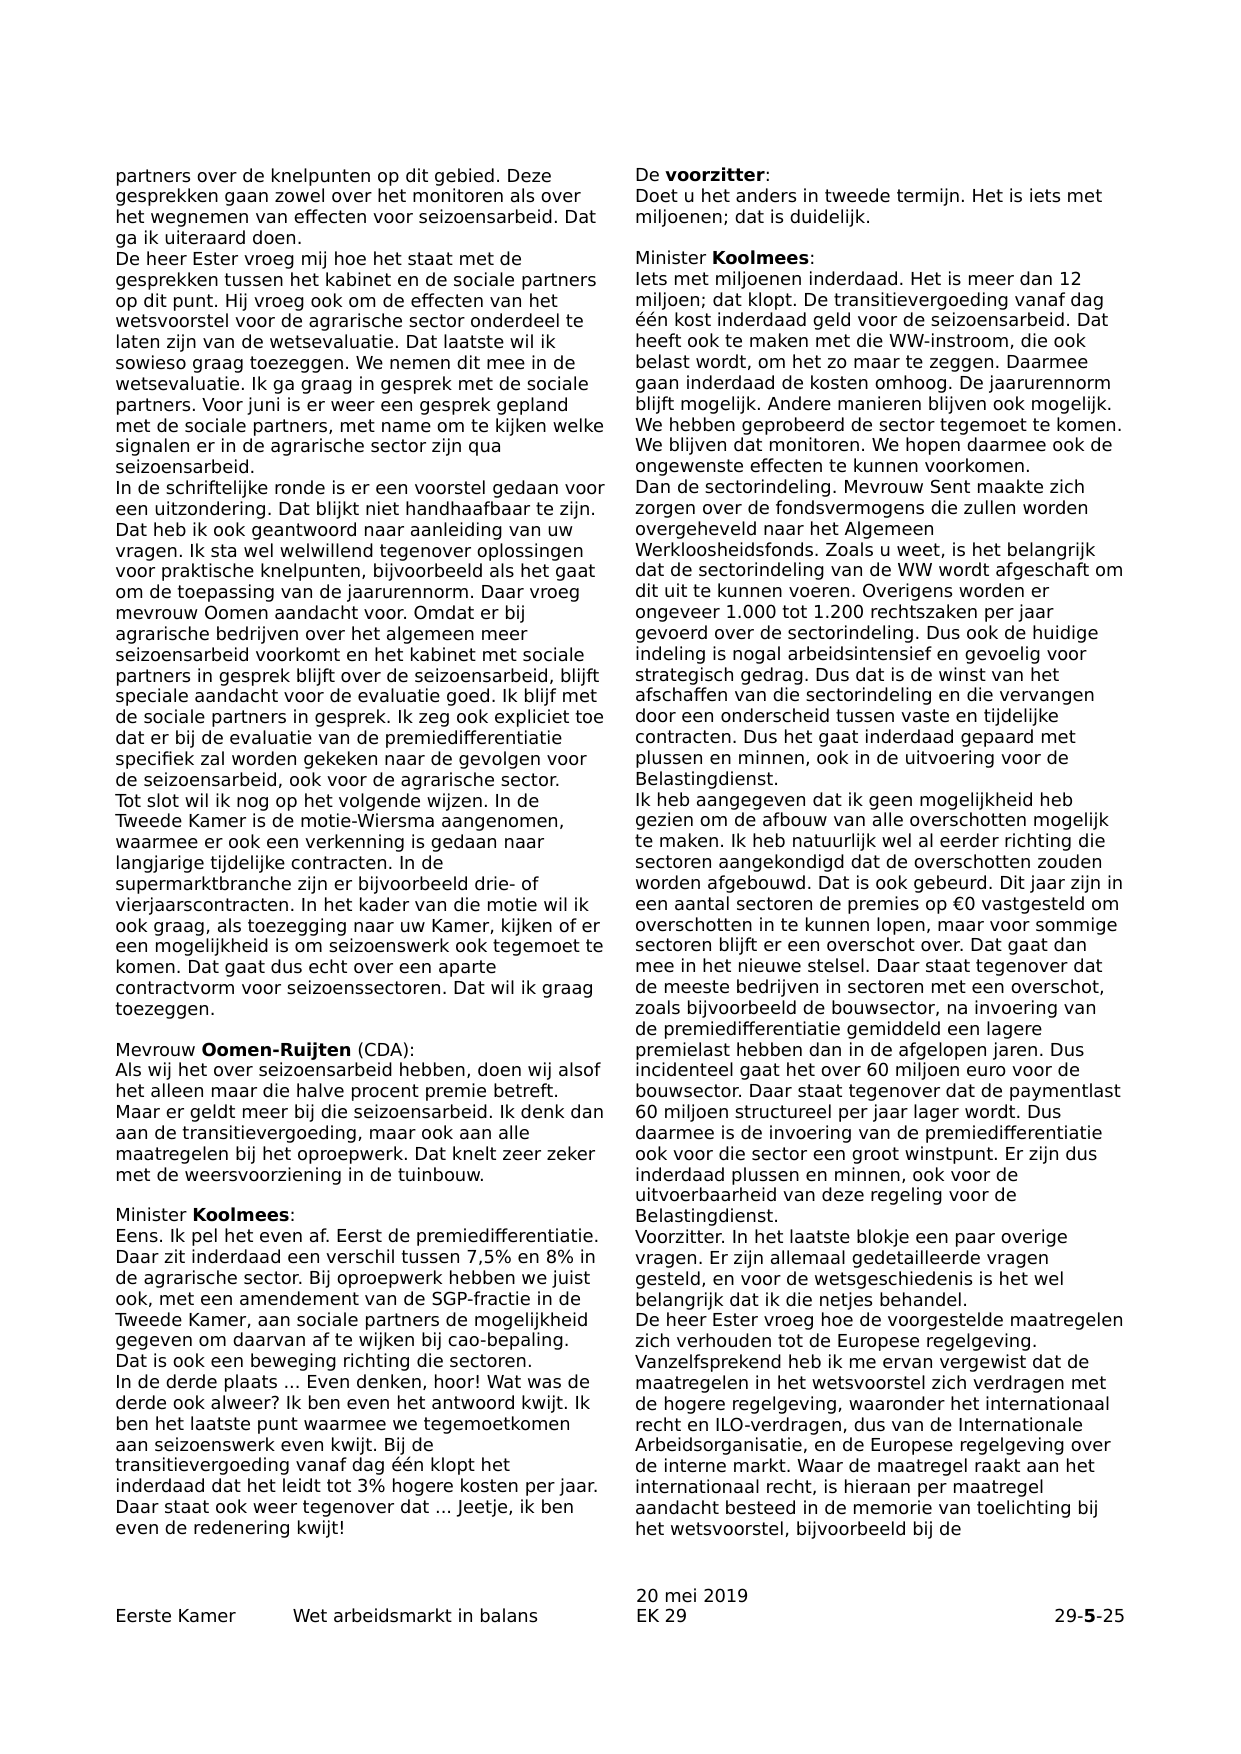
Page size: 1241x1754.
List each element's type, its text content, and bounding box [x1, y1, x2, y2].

text De voorzitter: [635, 165, 1125, 186]
text Tot slot wil ik nog op het volgende wijzen. In de Tweede Kamer is de motie-Wiersma aangenomen, waarmee er ook een verkenning is gedaan naar langjarige tijdelijke contracten. In de supermarktbranche zijn er bijvoorbeeld drie- of vierjaarscontracten. In het kader van die motie wil ik ook graag, als toezegging naar uw Kamer, kijken of er een mogelijkheid is om seizoenswerk ook tegemoet te komen. Dat gaat dus echt over een aparte contractvorm voor seizoenssectoren. Dat wil ik graag toezeggen. [115, 790, 605, 1019]
text Eens. Ik pel het even af. Eerst de premiedifferentiatie. Daar zit inderdaad een verschil tussen 7,5% en 8% in de agrarische sector. Bij oproepwerk hebben we juist ook, met een amendement van de SGP-fractie in de Tweede Kamer, aan sociale partners de mogelijkheid gegeven om daarvan af te wijken bij cao-bepaling. Dat is ook een beweging richting die sectoren. [115, 1226, 605, 1372]
text Minister Koolmees: [115, 1205, 605, 1226]
text Dan de sectorindeling. Mevrouw Sent maakte zich zorgen over de fondsvermogens die zullen worden overgeheveld naar het Algemeen Werkloosheidsfonds. Zoals u weet, is het belangrijk dat de sectorindeling van de WW wordt afgeschaft om dit uit te kunnen voeren. Overigens worden er ongeveer 1.000 tot 1.200 rechtszaken per jaar gevoerd over de sectorindeling. Dus ook de huidige indeling is nogal arbeidsintensief en gevoelig voor strategisch gedrag. Dus dat is de winst van het afschaffen van die sectorindeling en die vervangen door een onderscheid tussen vaste en tijdelijke contracten. Dus het gaat inderdaad gepaard met plussen en minnen, ook in de uitvoering voor de Belastingdienst. [635, 477, 1125, 789]
text Iets met miljoenen inderdaad. Het is meer dan 12 miljoen; dat klopt. De transitievergoeding vanaf dag één kost inderdaad geld voor de seizoensarbeid. Dat heeft ook te maken met die WW-instroom, die ook belast wordt, om het zo maar te zeggen. Daarmee gaan inderdaad de kosten omhoog. De jaarurennorm blijft mogelijk. Andere manieren blijven ook mogelijk. We hebben geprobeerd de sector tegemoet te komen. We blijven dat monitoren. We hopen daarmee ook de ongewenste effecten te kunnen voorkomen. [635, 268, 1125, 477]
text Ik heb aangegeven dat ik geen mogelijkheid heb gezien om de afbouw van alle overschotten mogelijk te maken. Ik heb natuurlijk wel al eerder richting die sectoren aangekondigd dat de overschotten zouden worden afgebouwd. Dat is ook gebeurd. Dit jaar zijn in een aantal sectoren de premies op €0 vastgesteld om overschotten in te kunnen lopen, maar voor sommige sectoren blijft er een overschot over. Dat gaat dan mee in het nieuwe stelsel. Daar staat tegenover dat de meeste bedrijven in sectoren met een overschot, zoals bijvoorbeeld de bouwsector, na invoering van de premiedifferentiatie gemiddeld een lagere premielast hebben dan in de afgelopen jaren. Dus incidenteel gaat het over 60 miljoen euro voor de bouwsector. Daar staat tegenover dat de paymentlast 60 miljoen structureel per jaar lager wordt. Dus daarmee is de invoering van de premiedifferentiatie ook voor die sector een groot winstpunt. Er zijn dus inderdaad plussen en minnen, ook voor de uitvoerbaarheid van deze regeling voor de Belastingdienst. [635, 789, 1125, 1227]
text partners over de knelpunten op dit gebied. Deze gesprekken gaan zowel over het monitoren als over het wegnemen van effecten voor seizoensarbeid. Dat ga ik uiteraard doen. [115, 165, 605, 249]
text In de derde plaats ... Even denken, hoor! Wat was de derde ook alweer? Ik ben even het antwoord kwijt. Ik ben het laatste punt waarmee we tegemoetkomen aan seizoenswerk even kwijt. Bij de transitievergoeding vanaf dag één klopt het inderdaad dat het leidt tot 3% hogere kosten per jaar. Daar staat ook weer tegenover dat ... Jeetje, ik ben even de redenering kwijt! [115, 1372, 605, 1538]
text In de schriftelijke ronde is er een voorstel gedaan voor een uitzondering. Dat blijkt niet handhaafbaar te zijn. Dat heb ik ook geantwoord naar aanleiding van uw vragen. Ik sta wel welwillend tegenover oplossingen voor praktische knelpunten, bijvoorbeeld als het gaat om de toepassing van de jaarurennorm. Daar vroeg mevrouw Oomen aandacht voor. Omdat er bij agrarische bedrijven over het algemeen meer seizoensarbeid voorkomt en het kabinet met sociale partners in gesprek blijft over de seizoensarbeid, blijft speciale aandacht voor de evaluatie goed. Ik blijf met de sociale partners in gesprek. Ik zeg ook expliciet toe dat er bij de evaluatie van de premiedifferentiatie specifiek zal worden gekeken naar de gevolgen voor de seizoensarbeid, ook voor de agrarische sector. [115, 478, 605, 790]
text De heer Ester vroeg mij hoe het staat met de gesprekken tussen het kabinet en de sociale partners op dit punt. Hij vroeg ook om de effecten van het wetsvoorstel voor de agrarische sector onderdeel te laten zijn van de wetsevaluatie. Dat laatste wil ik sowieso graag toezeggen. We nemen dit mee in de wetsevaluatie. Ik ga graag in gesprek met de sociale partners. Voor juni is er weer een gesprek gepland met de sociale partners, met name om te kijken welke signalen er in de agrarische sector zijn qua seizoensarbeid. [115, 249, 605, 478]
text De heer Ester vroeg hoe de voorgestelde maatregelen zich verhouden tot de Europese regelgeving. Vanzelfsprekend heb ik me ervan vergewist dat de maatregelen in het wetsvoorstel zich verdragen met de hogere regelgeving, waaronder het internationaal recht en ILO-verdragen, dus van de Internationale Arbeidsorganisatie, en de Europese regelgeving over de interne markt. Waar de maatregel raakt aan het internationaal recht, is hieraan per maatregel aandacht besteed in de memorie van toelichting bij het wetsvoorstel, bijvoorbeeld bij de [635, 1310, 1125, 1539]
text Als wij het over seizoensarbeid hebben, doen wij alsof het alleen maar die halve procent premie betreft. Maar er geldt meer bij die seizoensarbeid. Ik denk dan aan de transitievergoeding, maar ook aan alle maatregelen bij het oproepwerk. Dat knelt zeer zeker met de weersvoorziening in de tuinbouw. [115, 1060, 605, 1185]
text Minister Koolmees: [635, 248, 1125, 268]
text Voorzitter. In het laatste blokje een paar overige vragen. Er zijn allemaal gedetailleerde vragen gesteld, en voor de wetsgeschiedenis is het wel belangrijk dat ik die netjes behandel. [635, 1227, 1125, 1310]
text Doet u het anders in tweede termijn. Het is iets met miljoenen; dat is duidelijk. [635, 186, 1125, 228]
text Mevrouw Oomen-Ruijten (CDA): [115, 1039, 605, 1060]
